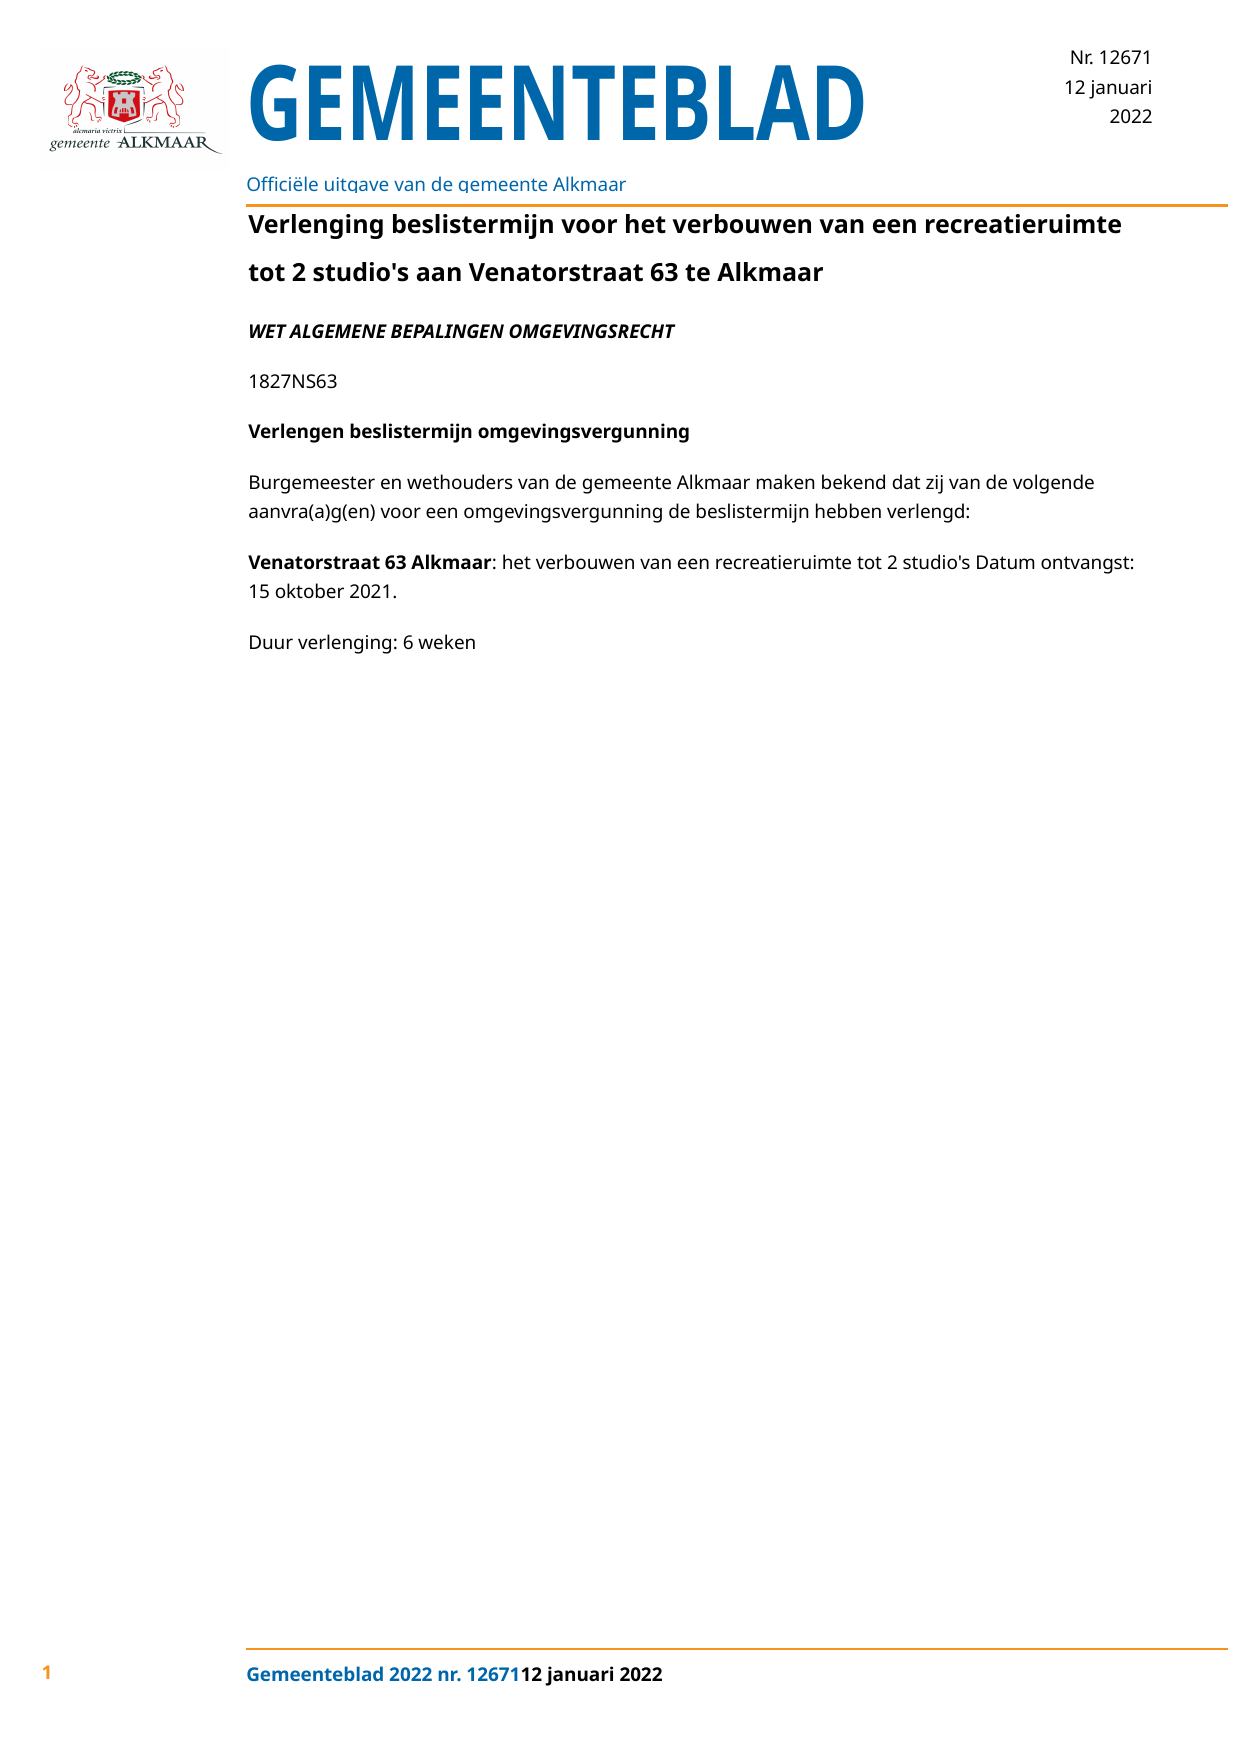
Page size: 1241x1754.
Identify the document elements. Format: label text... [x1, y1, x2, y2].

text Venatorstraat 63 Alkmaar: het verbouwen van een recreatieruimte tot 2 studio's Datum ontvangst: 15 oktober 2021. [248, 549, 1152, 604]
picture [41, 47, 231, 172]
text WET ALGEMENE BEPALINGEN OMGEVINGSRECHT [248, 318, 1152, 344]
text Verlenging beslistermijn voor het verbouwen van een recreatieruimte tot 2 studio's aan Venatorstraat 63 te Alkmaar [248, 207, 1152, 288]
text Duur verlenging: 6 weken [248, 629, 1152, 655]
text Verlengen beslistermijn omgevingsvergunning [248, 419, 1152, 444]
text Burgemeester en wethouders van de gemeente Alkmaar maken bekend dat zij van de volgende aanvra(a)g(en) voor een omgevingsvergunning de beslistermijn hebben verlengd: [248, 469, 1152, 524]
text 1827NS63 [248, 368, 1152, 394]
